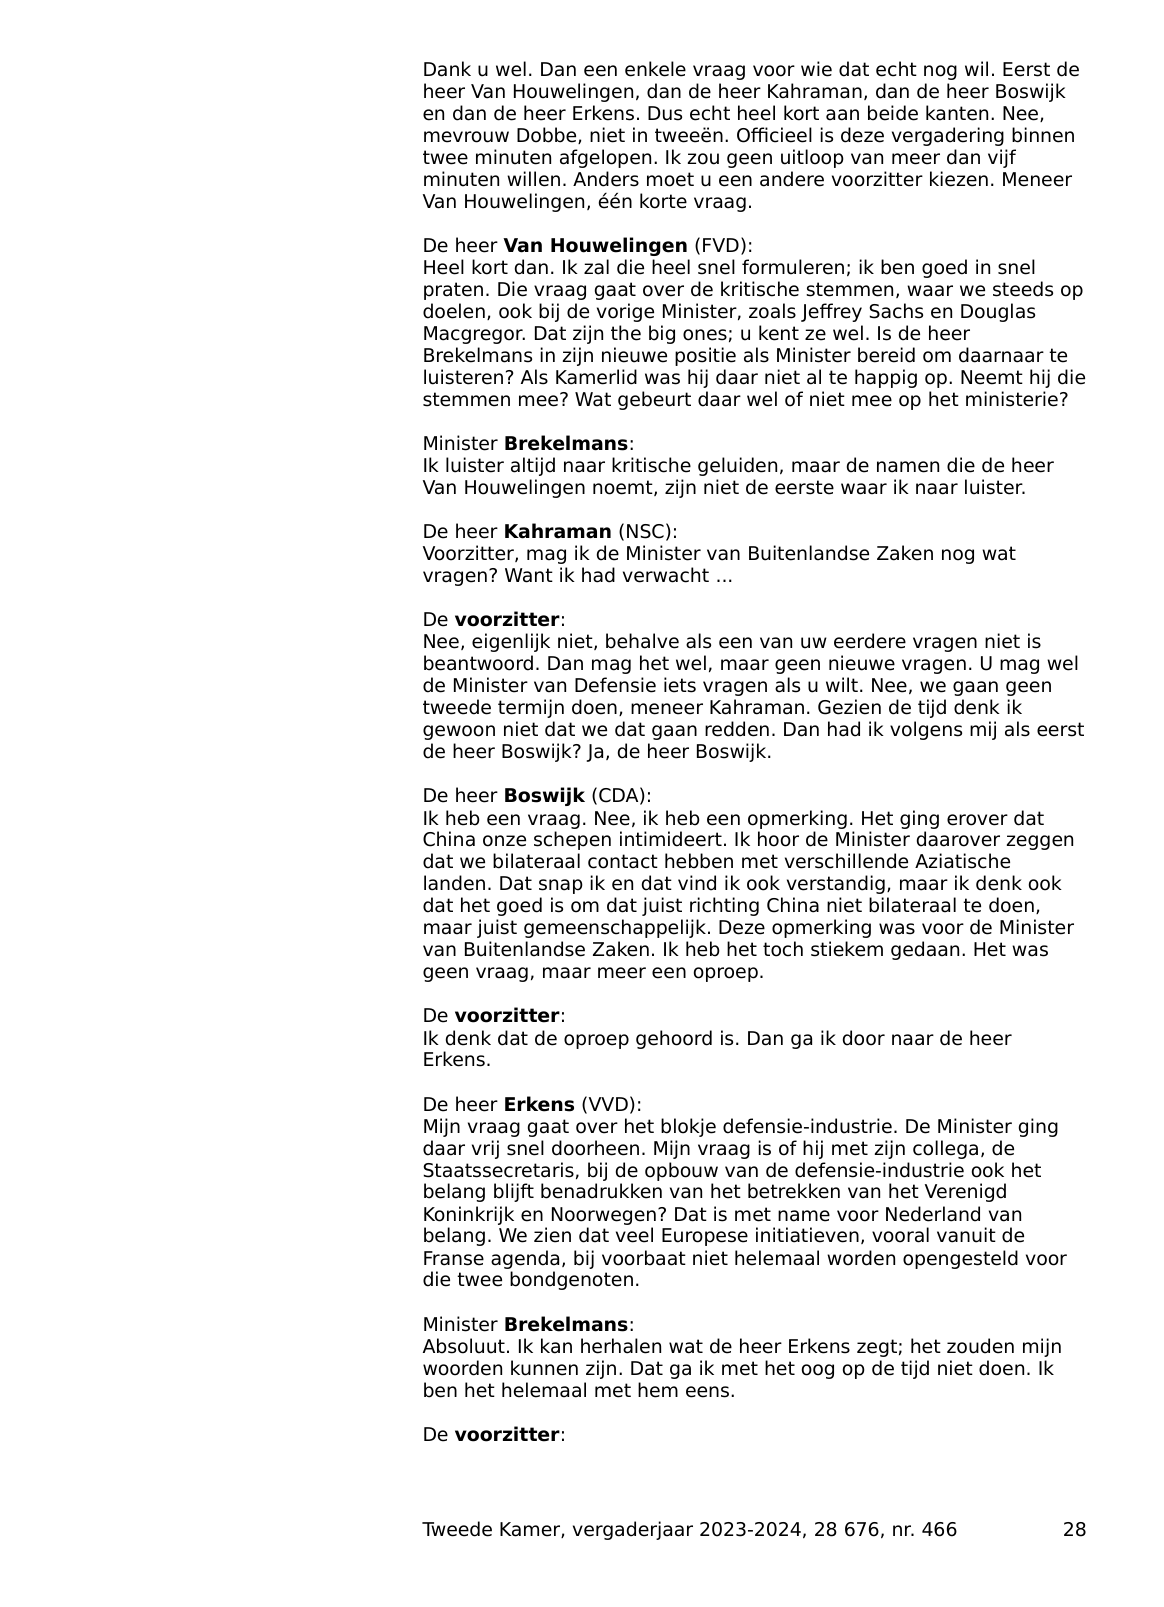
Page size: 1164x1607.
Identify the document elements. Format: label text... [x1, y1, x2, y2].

text Mijn vraag gaat over het blokje defensie-industrie. De Minister ging daar vrij snel doorheen. Mijn vraag is of hij met zijn collega, de Staatssecretaris, bij de opbouw van de defensie-industrie ook het belang blijft benadrukken van het betrekken van het Verenigd Koninkrijk en Noorwegen? Dat is met name voor Nederland van belang. We zien dat veel Europese initiatieven, vooral vanuit de Franse agenda, bij voorbaat niet helemaal worden opengesteld voor die twee bondgenoten. [422, 1116, 1087, 1291]
text Heel kort dan. Ik zal die heel snel formuleren; ik ben goed in snel praten. Die vraag gaat over de kritische stemmen, waar we steeds op doelen, ook bij de vorige Minister, zoals Jeffrey Sachs en Douglas Macgregor. Dat zijn the big ones; u kent ze wel. Is de heer Brekelmans in zijn nieuwe positie als Minister bereid om daarnaar te luisteren? Als Kamerlid was hij daar niet al te happig op. Neemt hij die stemmen mee? Wat gebeurt daar wel of niet mee op het ministerie? [422, 257, 1087, 411]
text Voorzitter, mag ik de Minister van Buitenlandse Zaken nog wat vragen? Want ik had verwacht ... [422, 543, 1087, 587]
text De heer Erkens (VVD): [422, 1093, 1087, 1116]
text Ik heb een vraag. Nee, ik heb een opmerking. Het ging erover dat China onze schepen intimideert. Ik hoor de Minister daarover zeggen dat we bilateraal contact hebben met verschillende Aziatische landen. Dat snap ik en dat vind ik ook verstandig, maar ik denk ook dat het goed is om dat juist richting China niet bilateraal te doen, maar juist gemeenschappelijk. Deze opmerking was voor de Minister van Buitenlandse Zaken. Ik heb het toch stiekem gedaan. Het was geen vraag, maar meer een oproep. [422, 807, 1087, 983]
text De voorzitter: [422, 1005, 1087, 1027]
text Ik luister altijd naar kritische geluiden, maar de namen die de heer Van Houwelingen noemt, zijn niet de eerste waar ik naar luister. [422, 455, 1087, 499]
text Dank u wel. Dan een enkele vraag voor wie dat echt nog wil. Eerst de heer Van Houwelingen, dan de heer Kahraman, dan de heer Boswijk en dan de heer Erkens. Dus echt heel kort aan beide kanten. Nee, mevrouw Dobbe, niet in tweeën. Officieel is deze vergadering binnen twee minuten afgelopen. Ik zou geen uitloop van meer dan vijf minuten willen. Anders moet u een andere voorzitter kiezen. Meneer Van Houwelingen, één korte vraag. [422, 59, 1087, 213]
text De voorzitter: [422, 609, 1087, 631]
text De heer Kahraman (NSC): [422, 521, 1087, 543]
text Nee, eigenlijk niet, behalve als een van uw eerdere vragen niet is beantwoord. Dan mag het wel, maar geen nieuwe vragen. U mag wel de Minister van Defensie iets vragen als u wilt. Nee, we gaan geen tweede termijn doen, meneer Kahraman. Gezien de tijd denk ik gewoon niet dat we dat gaan redden. Dan had ik volgens mij als eerst de heer Boswijk? Ja, de heer Boswijk. [422, 631, 1087, 763]
text De heer Van Houwelingen (FVD): [422, 235, 1087, 257]
text Absoluut. Ik kan herhalen wat de heer Erkens zegt; het zouden mijn woorden kunnen zijn. Dat ga ik met het oog op de tijd niet doen. Ik ben het helemaal met hem eens. [422, 1336, 1087, 1401]
text De voorzitter: [422, 1424, 1087, 1446]
text Minister Brekelmans: [422, 1313, 1087, 1336]
text Ik denk dat de oproep gehoord is. Dan ga ik door naar de heer Erkens. [422, 1027, 1087, 1071]
text Minister Brekelmans: [422, 433, 1087, 455]
text De heer Boswijk (CDA): [422, 785, 1087, 807]
